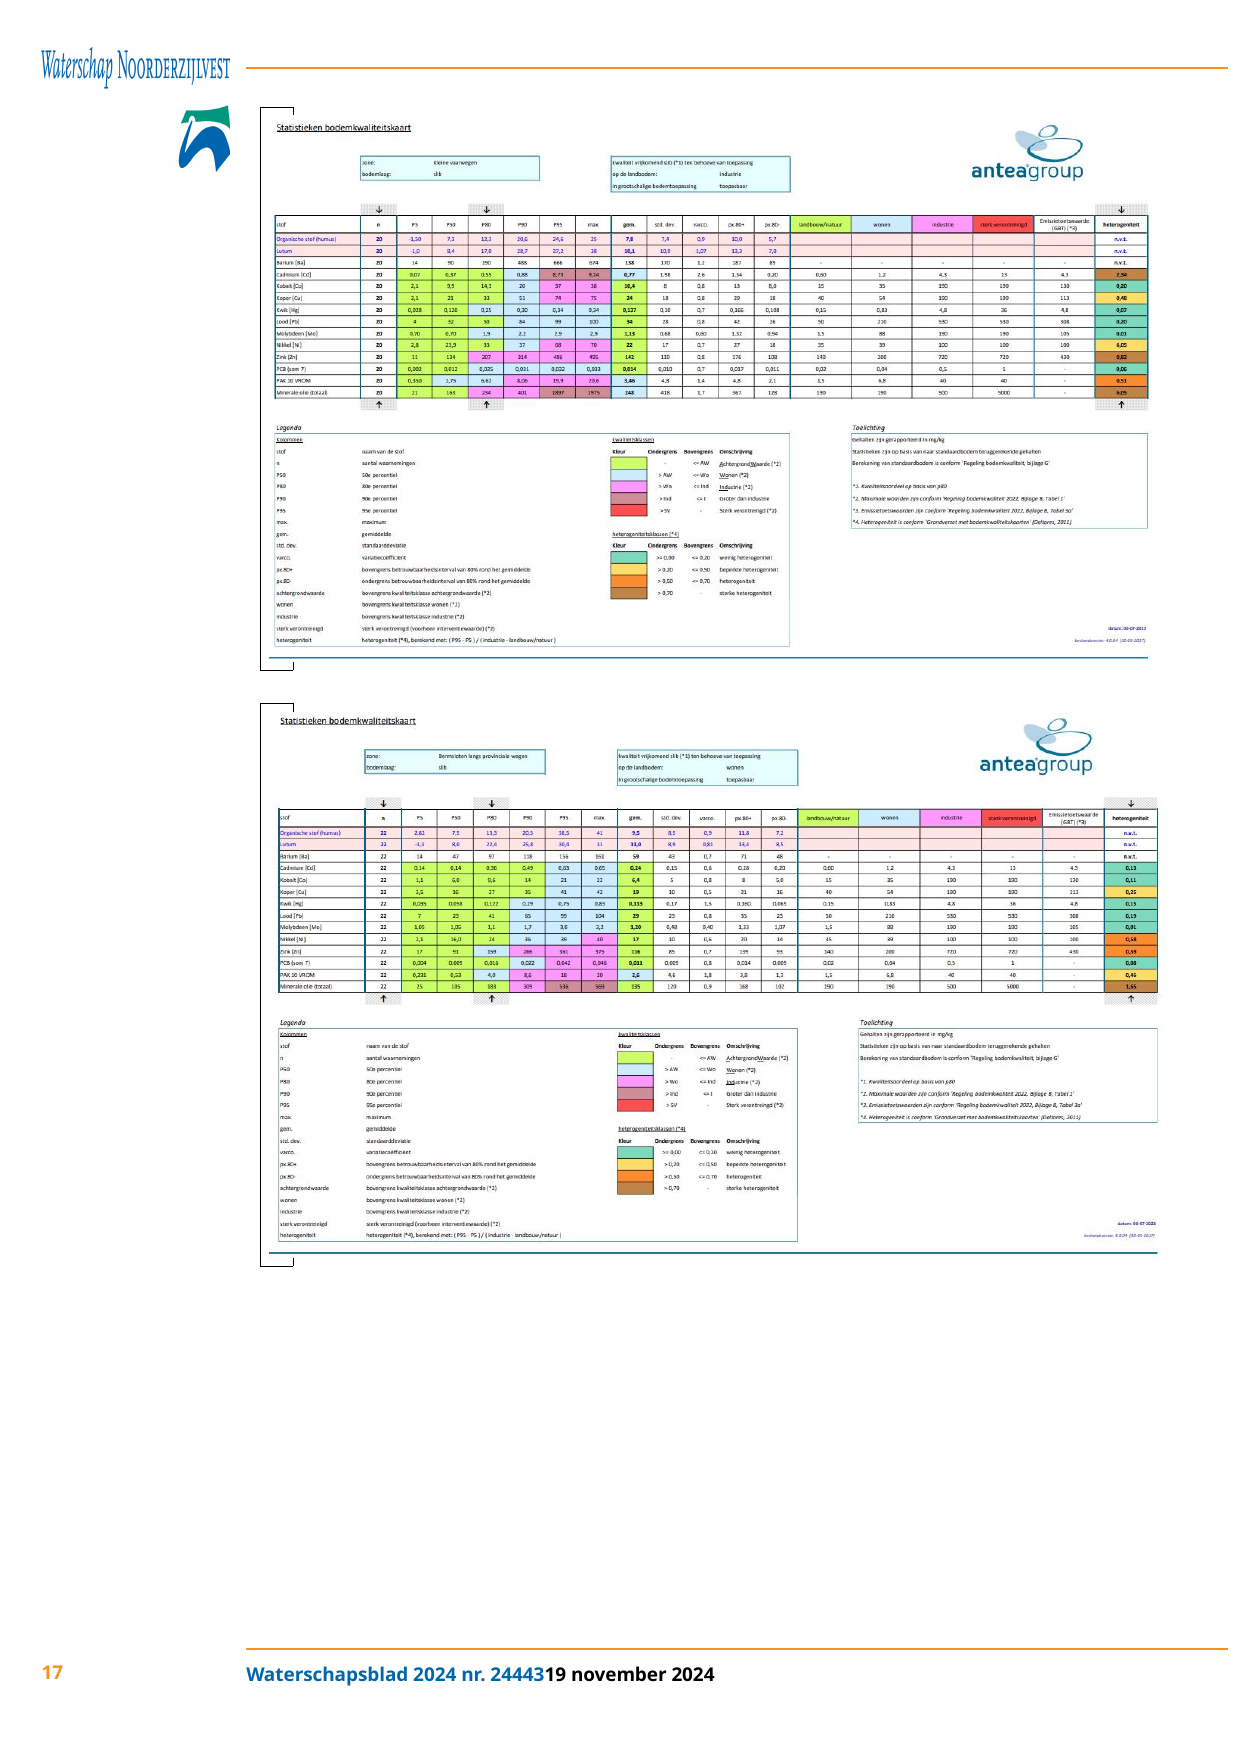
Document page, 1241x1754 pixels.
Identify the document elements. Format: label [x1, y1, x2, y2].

picture [268, 712, 1173, 1258]
picture [268, 115, 1173, 662]
picture [41, 47, 231, 172]
